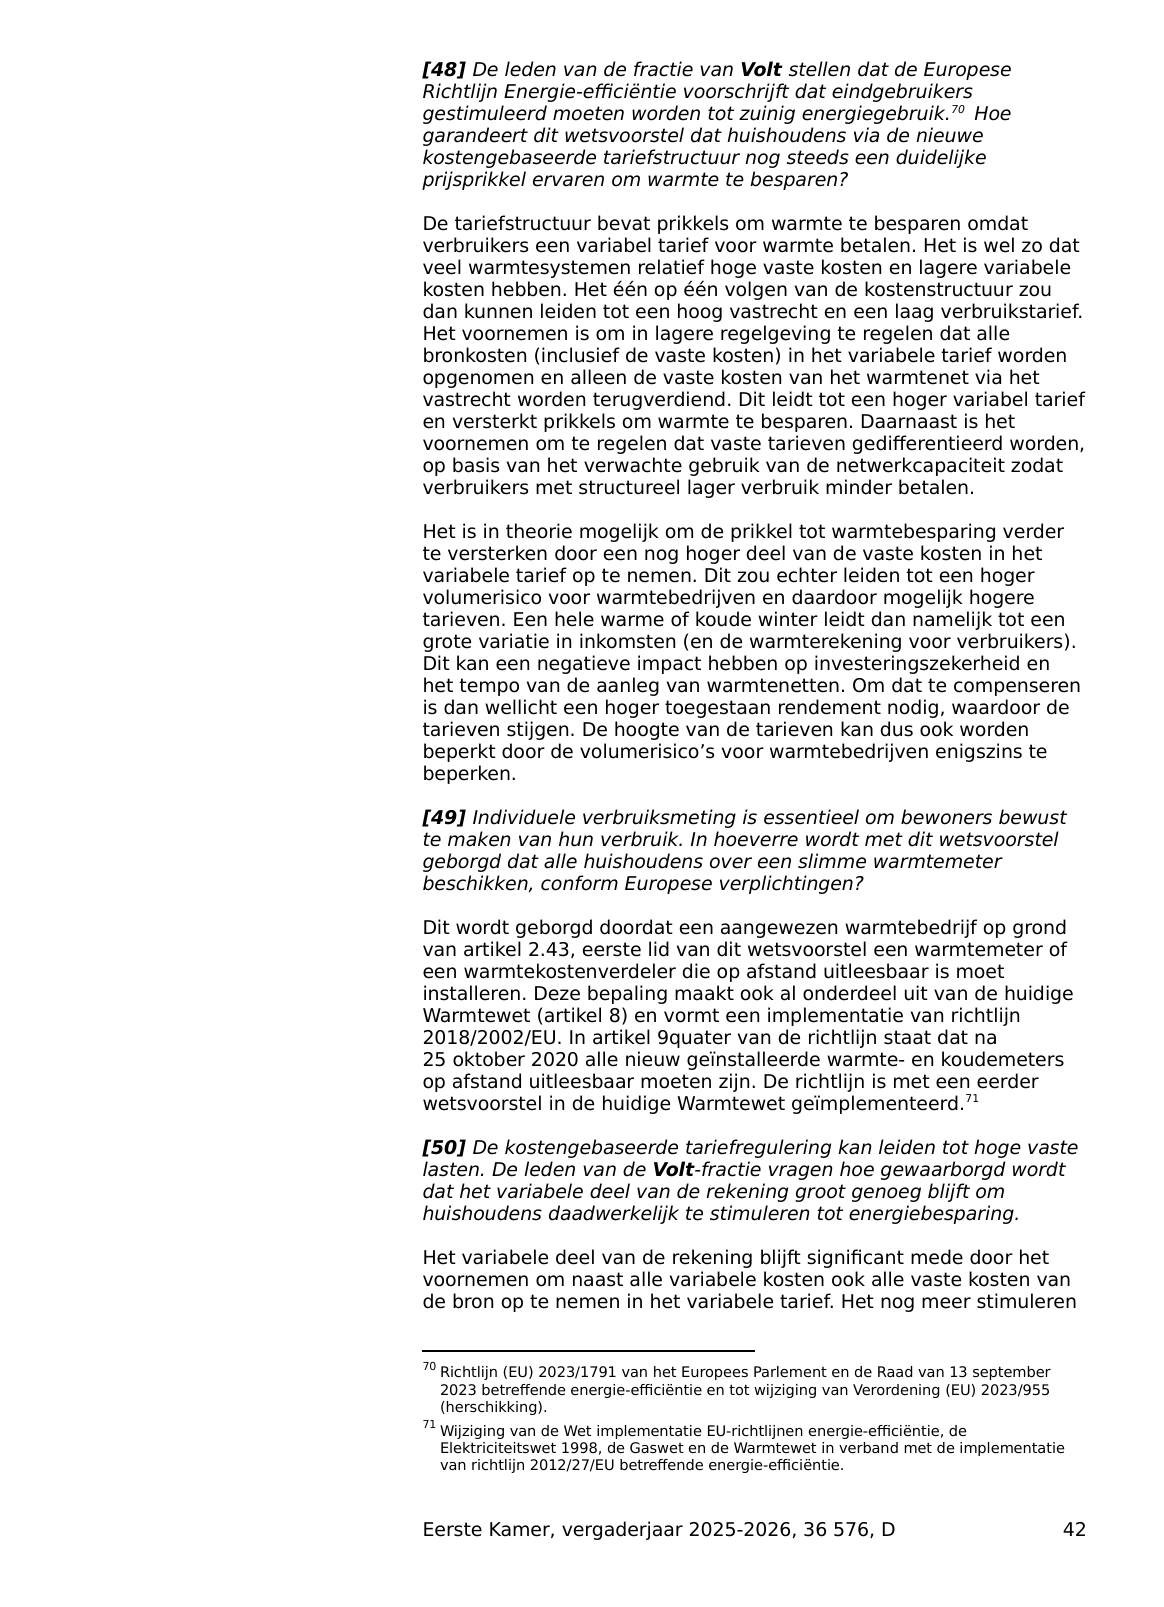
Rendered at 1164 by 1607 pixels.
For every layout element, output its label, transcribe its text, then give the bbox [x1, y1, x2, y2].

subtitle [50] De kostengebaseerde tariefregulering kan leiden tot hoge vaste lasten. De leden van de Volt-fractie vragen hoe gewaarborgd wordt dat het variabele deel van de rekening groot genoeg blijft om huishoudens daadwerkelijk te stimuleren tot energiebesparing. [422, 1137, 1087, 1225]
text Dit wordt geborgd doordat een aangewezen warmtebedrijf op grond van artikel 2.43, eerste lid van dit wetsvoorstel een warmtemeter of een warmtekostenverdeler die op afstand uitleesbaar is moet installeren. Deze bepaling maakt ook al onderdeel uit van de huidige Warmtewet (artikel 8) en vormt een implementatie van richtlijn 2018/2002/EU. In artikel 9quater van de richtlijn staat dat na 25 oktober 2020 alle nieuw geïnstalleerde warmte- en koudemeters op afstand uitleesbaar moeten zijn. De richtlijn is met een eerder wetsvoorstel in de huidige Warmtewet geïmplementeerd. [422, 917, 1087, 1115]
subtitle [48] De leden van de fractie van Volt stellen dat de Europese Richtlijn Energie-efficiëntie voorschrijft dat eindgebruikers gestimuleerd moeten worden tot zuinig energiegebruik. Hoe garandeert dit wetsvoorstel dat huishoudens via de nieuwe kostengebaseerde tariefstructuur nog steeds een duidelijke prijsprikkel ervaren om warmte te besparen? [422, 59, 1087, 191]
text Het variabele deel van de rekening blijft significant mede door het voornemen om naast alle variabele kosten ook alle vaste kosten van de bron op te nemen in het variabele tarief. Het nog meer stimuleren [422, 1247, 1087, 1313]
text De tariefstructuur bevat prikkels om warmte te besparen omdat verbruikers een variabel tarief voor warmte betalen. Het is wel zo dat veel warmtesystemen relatief hoge vaste kosten en lagere variabele kosten hebben. Het één op één volgen van de kostenstructuur zou dan kunnen leiden tot een hoog vastrecht en een laag verbruikstarief. Het voornemen is om in lagere regelgeving te regelen dat alle bronkosten (inclusief de vaste kosten) in het variabele tarief worden opgenomen en alleen de vaste kosten van het warmtenet via het vastrecht worden terugverdiend. Dit leidt tot een hoger variabel tarief en versterkt prikkels om warmte te besparen. Daarnaast is het voornemen om te regelen dat vaste tarieven gedifferentieerd worden, op basis van het verwachte gebruik van de netwerkcapaciteit zodat verbruikers met structureel lager verbruik minder betalen. [422, 213, 1087, 499]
text Het is in theorie mogelijk om de prikkel tot warmtebesparing verder te versterken door een nog hoger deel van de vaste kosten in het variabele tarief op te nemen. Dit zou echter leiden tot een hoger volumerisico voor warmtebedrijven en daardoor mogelijk hogere tarieven. Een hele warme of koude winter leidt dan namelijk tot een grote variatie in inkomsten (en de warmterekening voor verbruikers). Dit kan een negatieve impact hebben op investeringszekerheid en het tempo van de aanleg van warmtenetten. Om dat te compenseren is dan wellicht een hoger toegestaan rendement nodig, waardoor de tarieven stijgen. De hoogte van de tarieven kan dus ook worden beperkt door de volumerisico’s voor warmtebedrijven enigszins te beperken. [422, 521, 1087, 785]
text Richtlijn (EU) 2023/1791 van het Europees Parlement en de Raad van 13 september 2023 betreffende energie-efficiëntie en tot wijziging van Verordening (EU) 2023/955 (herschikking). [422, 1360, 1087, 1416]
subtitle [49] Individuele verbruiksmeting is essentieel om bewoners bewust te maken van hun verbruik. In hoeverre wordt met dit wetsvoorstel geborgd dat alle huishoudens over een slimme warmtemeter beschikken, conform Europese verplichtingen? [422, 807, 1087, 895]
text Wijziging van de Wet implementatie EU-richtlijnen energie-efficiëntie, de Elektriciteitswet 1998, de Gaswet en de Warmtewet in verband met de implementatie van richtlijn 2012/27/EU betreffende energie-efficiëntie. [422, 1418, 1087, 1474]
